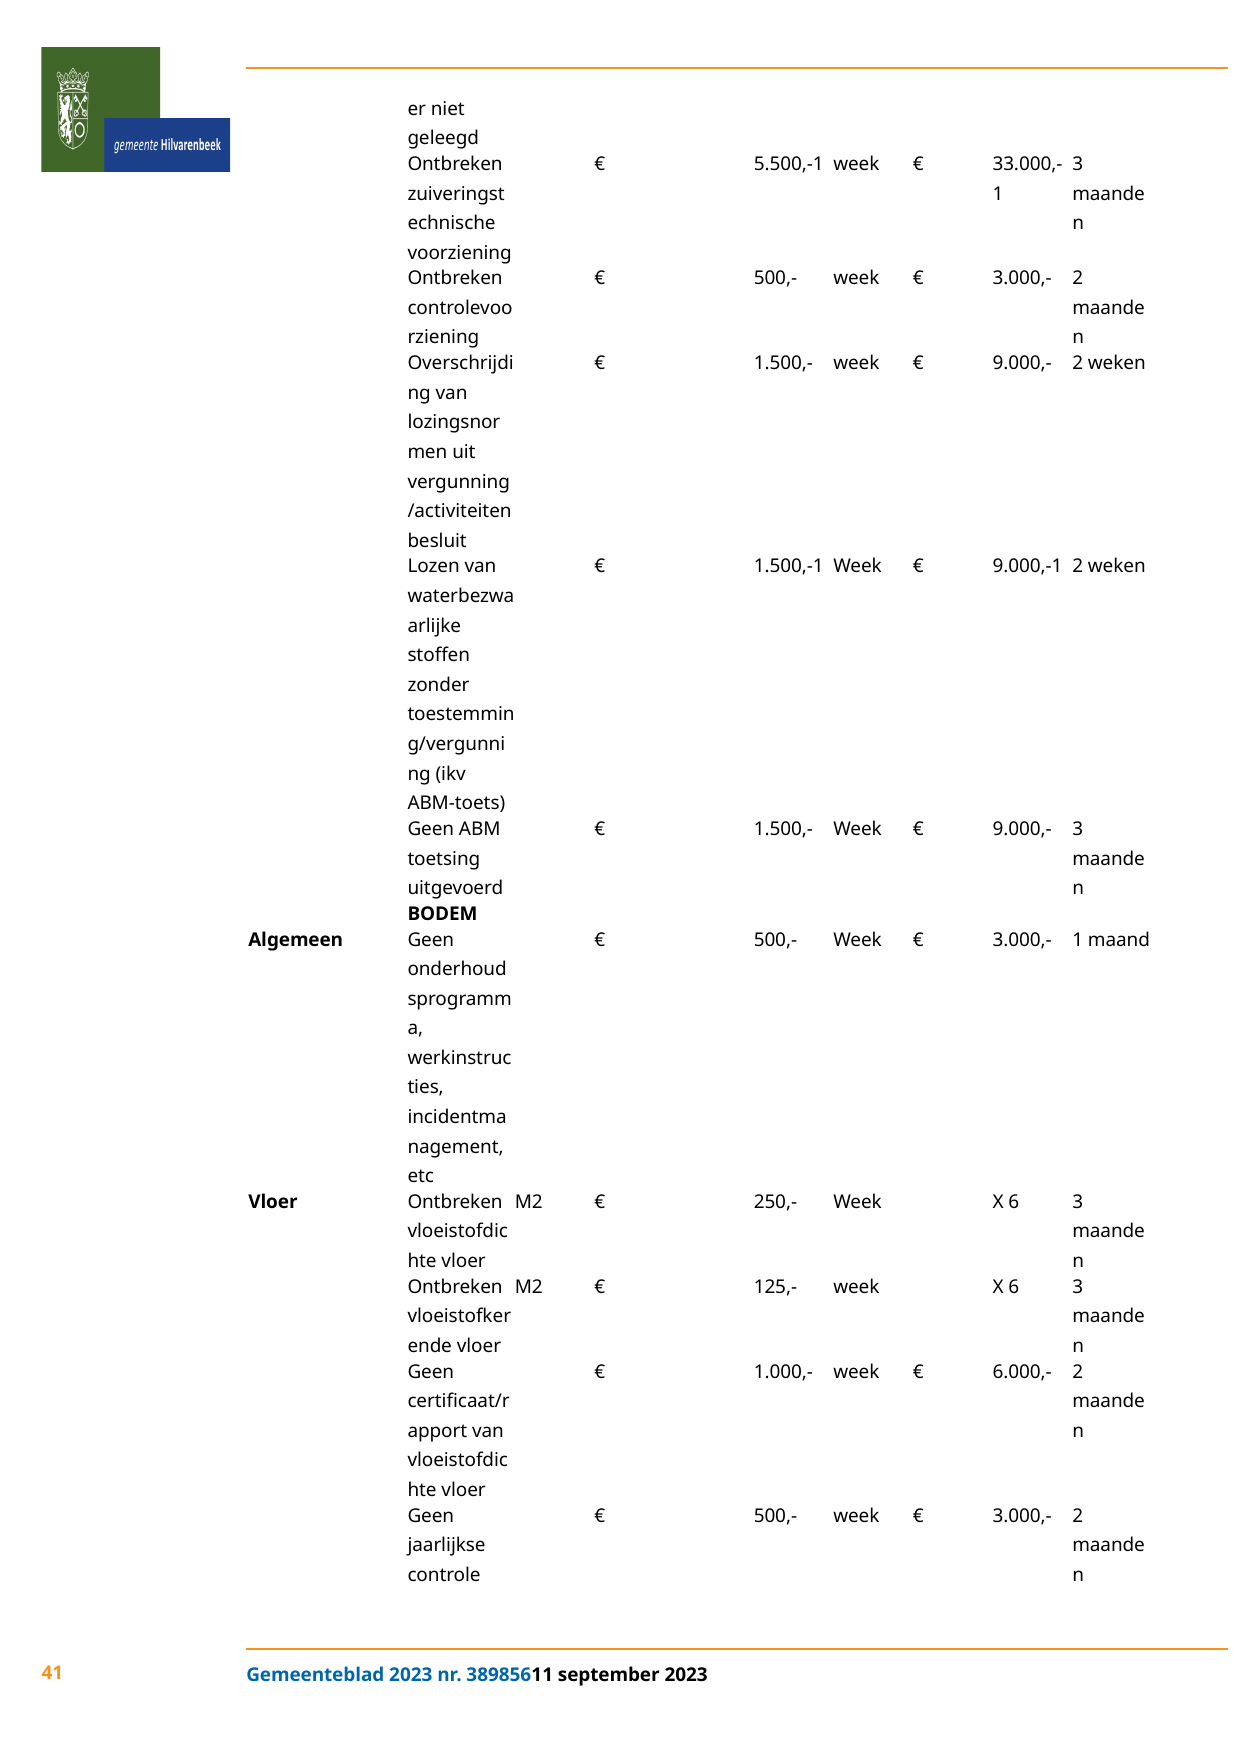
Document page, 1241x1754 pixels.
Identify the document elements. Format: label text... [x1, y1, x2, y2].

table_cell Ontbreken zuiveringstechnische voorziening [407, 150, 514, 264]
table_cell 2 maanden [1072, 265, 1152, 349]
table_cell 3.000,- [992, 265, 1072, 349]
table_cell [992, 95, 1072, 150]
table_cell [754, 900, 833, 926]
table_cell Geen certificaat/rapport van vloeistofdichte vloer [407, 1358, 514, 1502]
table_cell Geen jaarlijkse controle [407, 1502, 514, 1587]
table_cell [248, 1358, 407, 1502]
table_cell week [833, 150, 913, 264]
table_cell 2 weken [1072, 350, 1152, 553]
table_cell Week [833, 553, 913, 815]
table_cell 500,- [754, 1502, 833, 1587]
table_cell € [594, 815, 753, 900]
table_cell Geen onderhoudsprogramma, werkinstructies, incidentmanagement, etc [407, 926, 514, 1188]
table_cell € [594, 1273, 753, 1358]
table_cell M2 [515, 1273, 594, 1358]
table_cell [1072, 95, 1152, 150]
table_cell [248, 95, 407, 150]
table_cell 9.000,- [992, 815, 1072, 900]
table_cell Ontbreken vloeistofdichte vloer [407, 1188, 514, 1273]
table_cell [515, 926, 594, 1188]
table_cell € [594, 150, 753, 264]
table_cell [515, 815, 594, 900]
table_cell € [913, 150, 992, 264]
table_cell 500,- [754, 265, 833, 349]
table_cell Algemeen [248, 926, 407, 1188]
table_cell € [913, 815, 992, 900]
table_cell [515, 553, 594, 815]
table_cell [833, 95, 913, 150]
table_cell 3 maanden [1072, 815, 1152, 900]
table_cell week [833, 1358, 913, 1502]
table_cell week [833, 1502, 913, 1587]
table_cell X 6 [992, 1273, 1072, 1358]
table_cell 1.500,-1 [754, 553, 833, 815]
table_cell [913, 95, 992, 150]
table_cell 250,- [754, 1188, 833, 1273]
table_cell [515, 150, 594, 264]
table_cell X 6 [992, 1188, 1072, 1273]
table_cell 3 maanden [1072, 150, 1152, 264]
table_cell Week [833, 926, 913, 1188]
table_cell Geen ABM toetsing uitgevoerd [407, 815, 514, 900]
table_cell 1.500,- [754, 350, 833, 553]
table_cell [515, 1502, 594, 1587]
table_cell [515, 265, 594, 349]
table_cell € [913, 350, 992, 553]
table_cell Ontbreken controlevoorziening [407, 265, 514, 349]
table_cell € [594, 350, 753, 553]
table_cell [515, 1358, 594, 1502]
table_cell € [594, 1188, 753, 1273]
table_cell [248, 815, 407, 900]
table_cell € [913, 926, 992, 1188]
table_cell 9.000,-1 [992, 553, 1072, 815]
table_cell Lozen van waterbezwaarlijke stoffen zonder toestemming/vergunning (ikv ABM-toets) [407, 553, 514, 815]
table_cell [248, 150, 407, 264]
table_cell [515, 900, 594, 926]
table_cell [913, 1188, 992, 1273]
table_cell 5.500,-1 [754, 150, 833, 264]
table_cell € [594, 553, 753, 815]
table_cell [248, 265, 407, 349]
table_cell Vloer [248, 1188, 407, 1273]
table_cell € [594, 265, 753, 349]
table_cell 2 weken [1072, 553, 1152, 815]
table_cell [913, 900, 992, 926]
table_cell [248, 1502, 407, 1587]
table_cell 1 maand [1072, 926, 1152, 1188]
table_cell M2 [515, 1188, 594, 1273]
table_cell 2 maanden [1072, 1502, 1152, 1587]
table_cell 6.000,- [992, 1358, 1072, 1502]
table_cell [1072, 900, 1152, 926]
table_cell [594, 900, 753, 926]
table_cell 9.000,- [992, 350, 1072, 553]
table_cell Week [833, 1188, 913, 1273]
table_cell er niet geleegd [407, 95, 514, 150]
table_cell [754, 95, 833, 150]
table_cell [248, 1273, 407, 1358]
table_cell 2 maanden [1072, 1358, 1152, 1502]
table_cell € [594, 1358, 753, 1502]
table_cell € [913, 1358, 992, 1502]
table_cell 33.000,-1 [992, 150, 1072, 264]
table_cell [248, 553, 407, 815]
table_cell € [594, 1502, 753, 1587]
table_cell 1.500,- [754, 815, 833, 900]
table_cell week [833, 265, 913, 349]
table_cell € [913, 265, 992, 349]
table_cell [515, 95, 594, 150]
table_cell [248, 350, 407, 553]
table_cell 125,- [754, 1273, 833, 1358]
table_cell € [913, 553, 992, 815]
table_cell Ontbreken vloeistofkerende vloer [407, 1273, 514, 1358]
table_cell Week [833, 815, 913, 900]
table_cell [248, 900, 407, 926]
table_cell [833, 900, 913, 926]
table_cell 3 maanden [1072, 1273, 1152, 1358]
picture [41, 47, 231, 172]
table_cell € [594, 926, 753, 1188]
table_cell Overschrijding van lozingsnormen uit vergunning/activiteitenbesluit [407, 350, 514, 553]
table_cell 1.000,- [754, 1358, 833, 1502]
table_cell 500,- [754, 926, 833, 1188]
table_cell [992, 900, 1072, 926]
table_cell week [833, 350, 913, 553]
table_cell 3 maanden [1072, 1188, 1152, 1273]
table_cell BODEM [407, 900, 514, 926]
table_cell [515, 350, 594, 553]
table_cell [913, 1273, 992, 1358]
table_cell 3.000,- [992, 1502, 1072, 1587]
table_cell week [833, 1273, 913, 1358]
table_cell € [913, 1502, 992, 1587]
table_cell 3.000,- [992, 926, 1072, 1188]
table_cell [594, 95, 753, 150]
